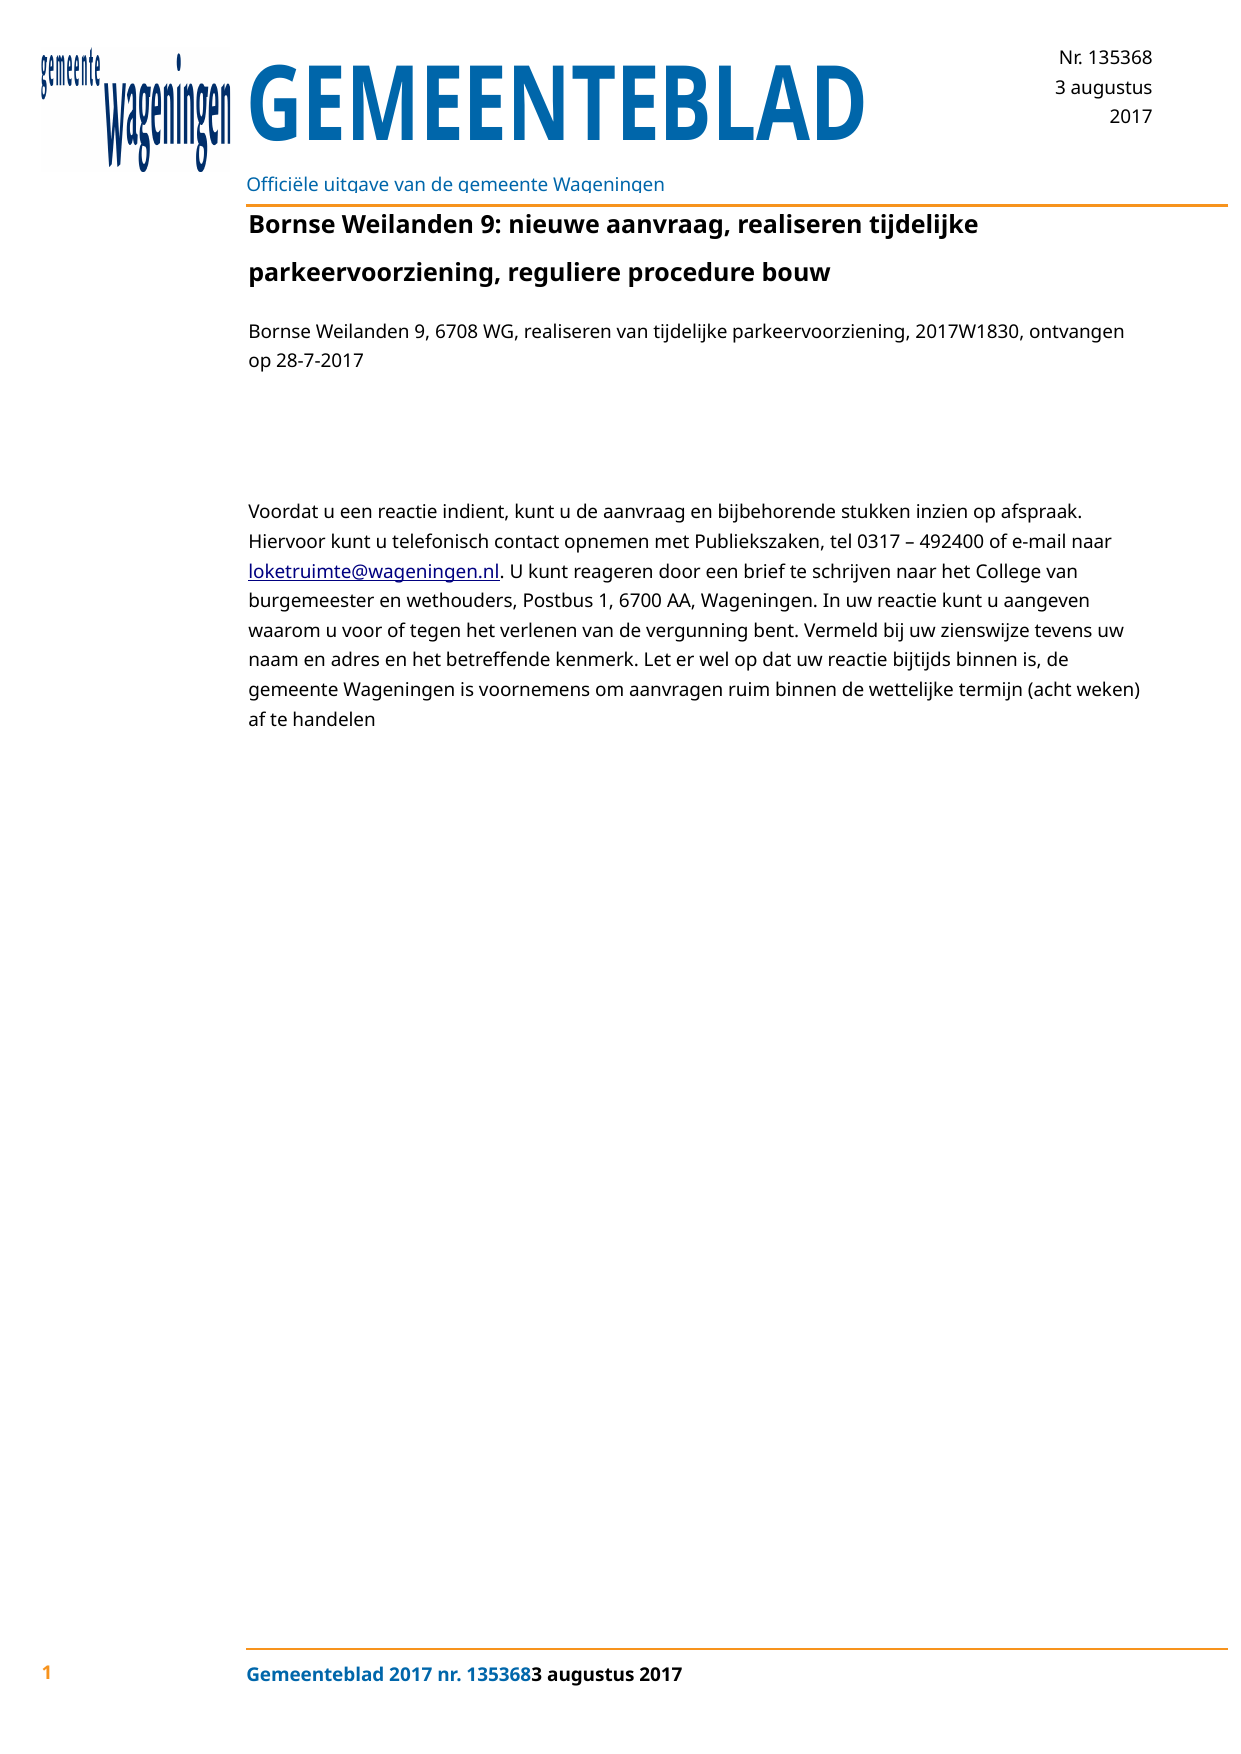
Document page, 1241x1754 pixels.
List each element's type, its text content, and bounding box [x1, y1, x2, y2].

text Bornse Weilanden 9: nieuwe aanvraag, realiseren tijdelijke parkeervoorziening, reguliere procedure bouw [248, 207, 1152, 288]
picture [41, 47, 231, 172]
text Bornse Weilanden 9, 6708 WG, realiseren van tijdelijke parkeervoorziening, 2017W1830, ontvangen op 28-7-2017 [248, 318, 1152, 373]
text Voordat u een reactie indient, kunt u de aanvraag en bijbehorende stukken inzien op afspraak. Hiervoor kunt u telefonisch contact opnemen met Publiekszaken, tel 0317 – 492400 of e-mail naar loketruimte@wageningen.nl. U kunt reageren door een brief te schrijven naar het College van burgemeester en wethouders, Postbus 1, 6700 AA, Wageningen. In uw reactie kunt u aangeven waarom u voor of tegen het verlenen van de vergunning bent. Vermeld bij uw zienswijze tevens uw naam en adres en het betreffende kenmerk. Let er wel op dat uw reactie bijtijds binnen is, de gemeente Wageningen is voornemens om aanvragen ruim binnen de wettelijke termijn (acht weken) af te handelen [248, 499, 1152, 732]
